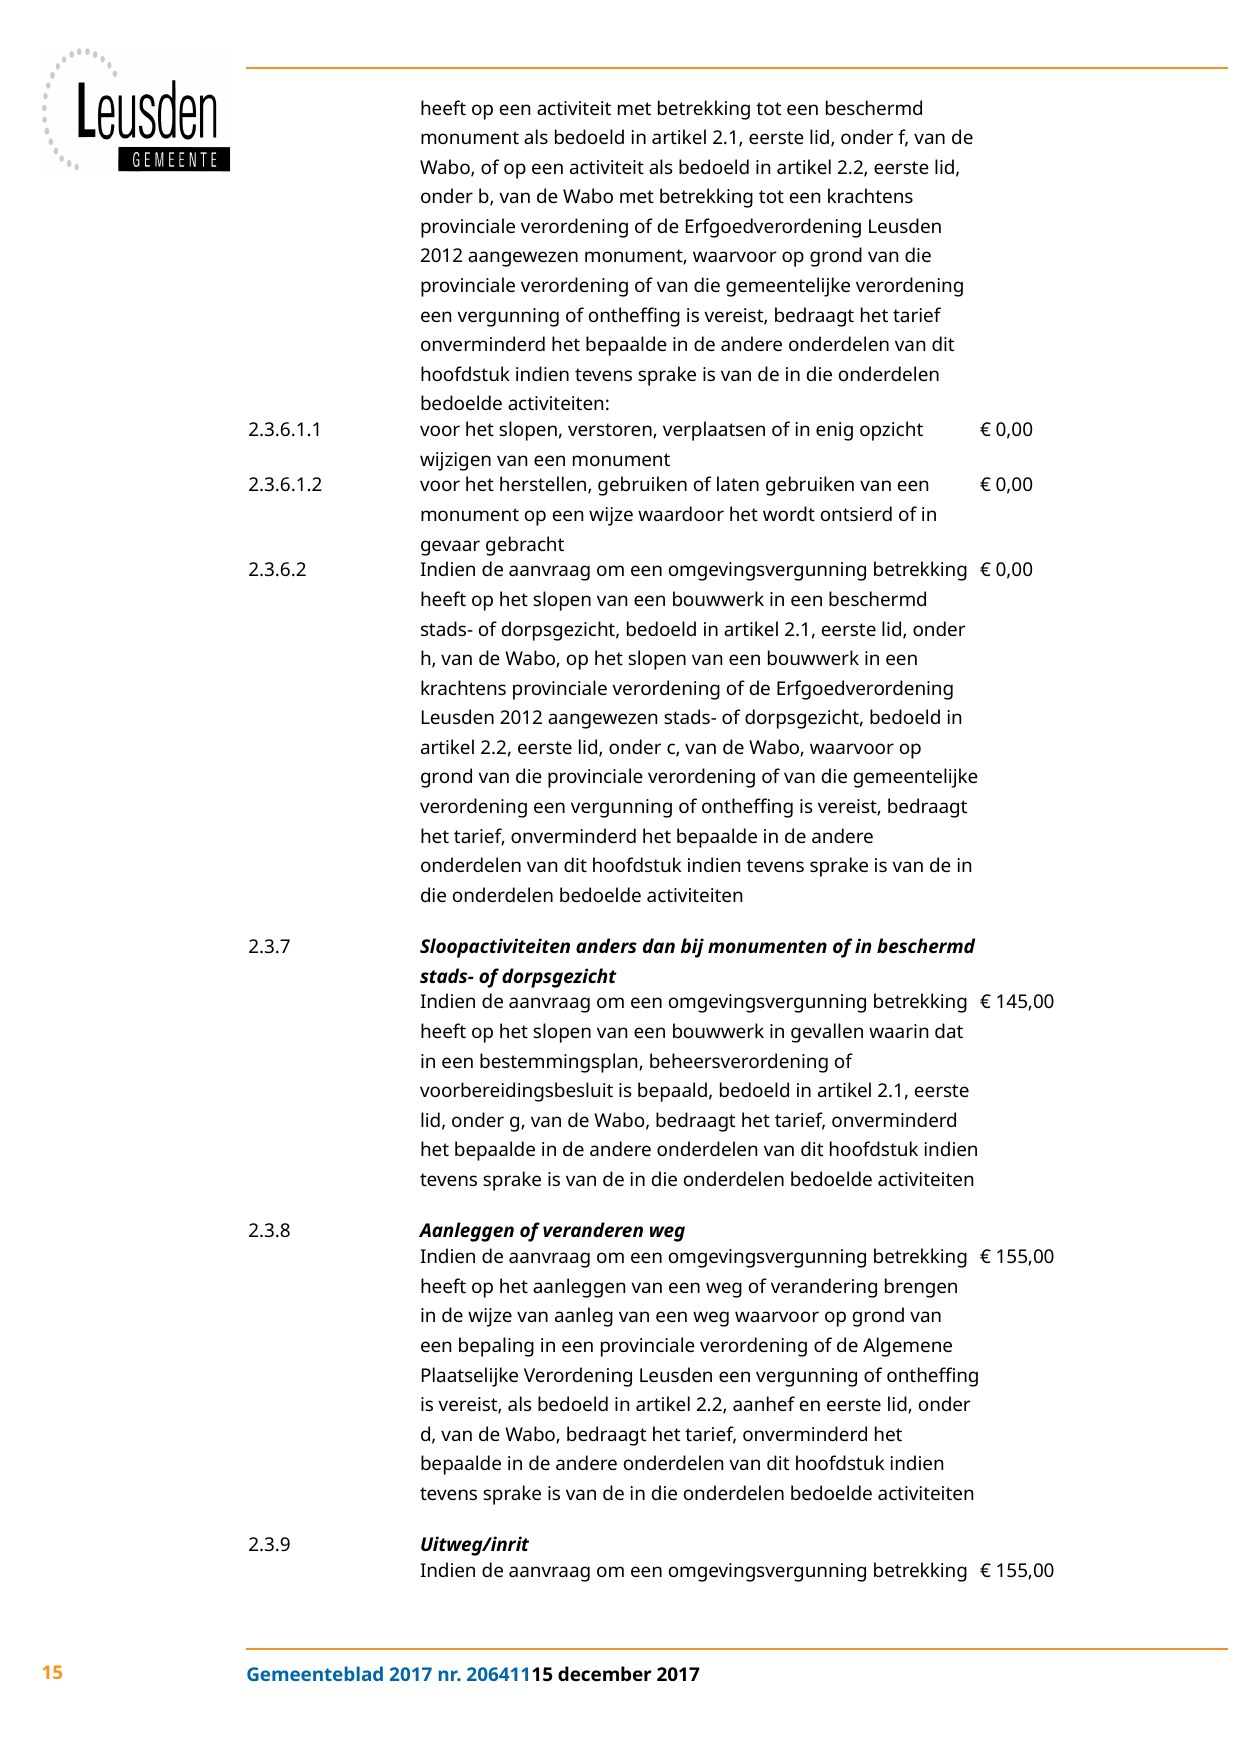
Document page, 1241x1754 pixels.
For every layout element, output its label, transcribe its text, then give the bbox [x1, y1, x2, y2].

table_cell [420, 1192, 980, 1218]
table_cell € 145,00 [980, 989, 1152, 1192]
table_cell voor het slopen, verstoren, verplaatsen of in enig opzicht wijzigen van een monument [420, 416, 980, 472]
table_cell heeft op een activiteit met betrekking tot een beschermd monument als bedoeld in artikel 2.1, eerste lid, onder f, van de Wabo, of op een activiteit als bedoeld in artikel 2.2, eerste lid, onder b, van de Wabo met betrekking tot een krachtens provinciale verordening of de Erfgoedverordening Leusden 2012 aangewezen monument, waarvoor op grond van die provinciale verordening of van die gemeentelijke verordening een vergunning of ontheffing is vereist, bedraagt het tarief onverminderd het bepaalde in de andere onderdelen van dit hoofdstuk indien tevens sprake is van de in die onderdelen bedoelde activiteiten: [420, 95, 980, 416]
table_cell € 0,00 [980, 472, 1152, 557]
table_cell € 155,00 [980, 1557, 1152, 1583]
table_cell [980, 1506, 1152, 1532]
table_cell [980, 1218, 1152, 1243]
table_cell Indien de aanvraag om een omgevingsvergunning betrekking heeft op het aanleggen van een weg of verandering brengen in de wijze van aanleg van een weg waarvoor op grond van een bepaling in een provinciale verordening of de Algemene Plaatselijke Verordening Leusden een vergunning of ontheffing is vereist, als bedoeld in artikel 2.2, aanhef en eerste lid, onder d, van de Wabo, bedraagt het tarief, onverminderd het bepaalde in de andere onderdelen van dit hoofdstuk indien tevens sprake is van de in die onderdelen bedoelde activiteiten [420, 1244, 980, 1506]
table_cell [248, 1192, 420, 1218]
table_cell [248, 1506, 420, 1532]
table_cell Indien de aanvraag om een omgevingsvergunning betrekking heeft op het slopen van een bouwwerk in een beschermd stads- of dorpsgezicht, bedoeld in artikel 2.1, eerste lid, onder h, van de Wabo, op het slopen van een bouwwerk in een krachtens provinciale verordening of de Erfgoedverordening Leusden 2012 aangewezen stads- of dorpsgezicht, bedoeld in artikel 2.2, eerste lid, onder c, van de Wabo, waarvoor op grond van die provinciale verordening of van die gemeentelijke verordening een vergunning of ontheffing is vereist, bedraagt het tarief, onverminderd het bepaalde in de andere onderdelen van dit hoofdstuk indien tevens sprake is van de in die onderdelen bedoelde activiteiten [420, 557, 980, 908]
table_cell 2.3.9 [248, 1532, 420, 1557]
table_cell [248, 1557, 420, 1583]
table_cell [420, 1506, 980, 1532]
table_cell [980, 934, 1152, 989]
table_cell Aanleggen of veranderen weg [420, 1218, 980, 1243]
table_cell [420, 908, 980, 933]
table_cell voor het herstellen, gebruiken of laten gebruiken van een monument op een wijze waardoor het wordt ontsierd of in gevaar gebracht [420, 472, 980, 557]
table_cell Indien de aanvraag om een omgevingsvergunning betrekking [420, 1557, 980, 1583]
table_cell € 0,00 [980, 557, 1152, 908]
picture [41, 47, 231, 172]
table_cell [980, 908, 1152, 933]
table_cell 2.3.6.2 [248, 557, 420, 908]
table_cell [248, 95, 420, 416]
table_cell Uitweg/inrit [420, 1532, 980, 1557]
table_cell [248, 1244, 420, 1506]
table_cell [980, 1532, 1152, 1557]
table_cell 2.3.6.1.2 [248, 472, 420, 557]
table_cell 2.3.8 [248, 1218, 420, 1243]
table_cell [248, 908, 420, 933]
table_cell [980, 1192, 1152, 1218]
table_cell € 155,00 [980, 1244, 1152, 1506]
table_cell [248, 989, 420, 1192]
table_cell 2.3.7 [248, 934, 420, 989]
table_cell [980, 95, 1152, 416]
table_cell 2.3.6.1.1 [248, 416, 420, 472]
table_cell Indien de aanvraag om een omgevingsvergunning betrekking heeft op het slopen van een bouwwerk in gevallen waarin dat in een bestemmingsplan, beheersverordening of voorbereidingsbesluit is bepaald, bedoeld in artikel 2.1, eerste lid, onder g, van de Wabo, bedraagt het tarief, onverminderd het bepaalde in de andere onderdelen van dit hoofdstuk indien tevens sprake is van de in die onderdelen bedoelde activiteiten [420, 989, 980, 1192]
table_cell € 0,00 [980, 416, 1152, 472]
table_cell Sloopactiviteiten anders dan bij monumenten of in beschermd stads- of dorpsgezicht [420, 934, 980, 989]
